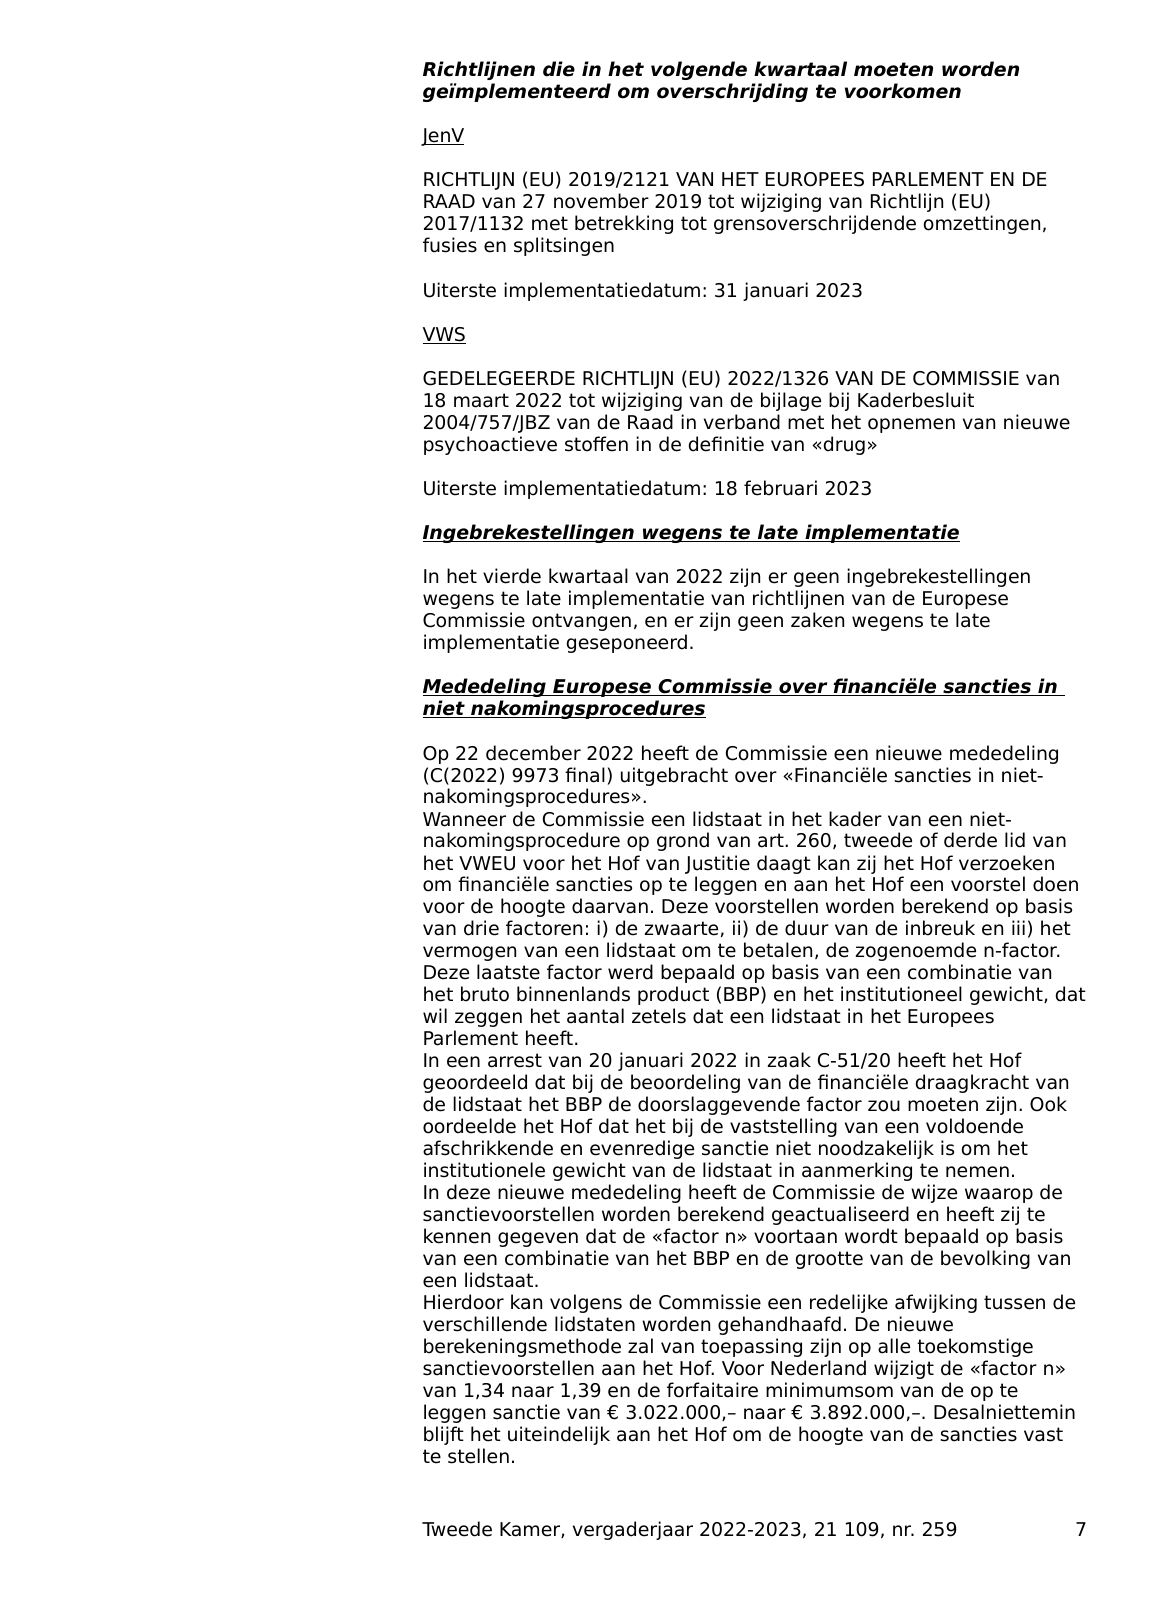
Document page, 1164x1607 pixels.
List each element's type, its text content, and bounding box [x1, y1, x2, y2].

subtitle Ingebrekestellingen wegens te late implementatie [422, 522, 1087, 544]
text Uiterste implementatiedatum: 18 februari 2023 [422, 478, 1087, 500]
text Hierdoor kan volgens de Commissie een redelijke afwijking tussen de verschillende lidstaten worden gehandhaafd. De nieuwe berekeningsmethode zal van toepassing zijn op alle toekomstige sanctievoorstellen aan het Hof. Voor Nederland wijzigt de «factor n» van 1,34 naar 1,39 en de forfaitaire minimumsom van de op te leggen sanctie van € 3.022.000,– naar € 3.892.000,–. Desalniettemin blijft het uiteindelijk aan het Hof om de hoogte van de sancties vast te stellen. [422, 1292, 1087, 1468]
text Wanneer de Commissie een lidstaat in het kader van een niet-nakomingsprocedure op grond van art. 260, tweede of derde lid van het VWEU voor het Hof van Justitie daagt kan zij het Hof verzoeken om financiële sancties op te leggen en aan het Hof een voorstel doen voor de hoogte daarvan. Deze voorstellen worden berekend op basis van drie factoren: i) de zwaarte, ii) de duur van de inbreuk en iii) het vermogen van een lidstaat om te betalen, de zogenoemde n-factor. Deze laatste factor werd bepaald op basis van een combinatie van het bruto binnenlands product (BBP) en het institutioneel gewicht, dat wil zeggen het aantal zetels dat een lidstaat in het Europees Parlement heeft. [422, 808, 1087, 1050]
subtitle Mededeling Europese Commissie over financiële sancties in niet nakomingsprocedures [422, 676, 1087, 720]
text In een arrest van 20 januari 2022 in zaak C-51/20 heeft het Hof geoordeeld dat bij de beoordeling van de financiële draagkracht van de lidstaat het BBP de doorslaggevende factor zou moeten zijn. Ook oordeelde het Hof dat het bij de vaststelling van een voldoende afschrikkende en evenredige sanctie niet noodzakelijk is om het institutionele gewicht van de lidstaat in aanmerking te nemen. [422, 1050, 1087, 1182]
subtitle Richtlijnen die in het volgende kwartaal moeten worden geïmplementeerd om overschrijding te voorkomen [422, 59, 1087, 103]
subtitle GEDELEGEERDE RICHTLIJN (EU) 2022/1326 VAN DE COMMISSIE van 18 maart 2022 tot wijziging van de bijlage bij Kaderbesluit 2004/757/JBZ van de Raad in verband met het opnemen van nieuwe psychoactieve stoffen in de definitie van «drug» [422, 368, 1087, 456]
text Op 22 december 2022 heeft de Commissie een nieuwe mededeling (C(2022) 9973 final) uitgebracht over «Financiële sancties in niet-nakomingsprocedures». [422, 742, 1087, 808]
text In deze nieuwe mededeling heeft de Commissie de wijze waarop de sanctievoorstellen worden berekend geactualiseerd en heeft zij te kennen gegeven dat de «factor n» voortaan wordt bepaald op basis van een combinatie van het BBP en de grootte van de bevolking van een lidstaat. [422, 1182, 1087, 1292]
subtitle JenV [422, 125, 1087, 147]
text In het vierde kwartaal van 2022 zijn er geen ingebrekestellingen wegens te late implementatie van richtlijnen van de Europese Commissie ontvangen, en er zijn geen zaken wegens te late implementatie geseponeerd. [422, 566, 1087, 654]
subtitle RICHTLIJN (EU) 2019/2121 VAN HET EUROPEES PARLEMENT EN DE RAAD van 27 november 2019 tot wijziging van Richtlijn (EU) 2017/1132 met betrekking tot grensoverschrijdende omzettingen, fusies en splitsingen [422, 169, 1087, 257]
subtitle VWS [422, 324, 1087, 346]
text Uiterste implementatiedatum: 31 januari 2023 [422, 279, 1087, 301]
